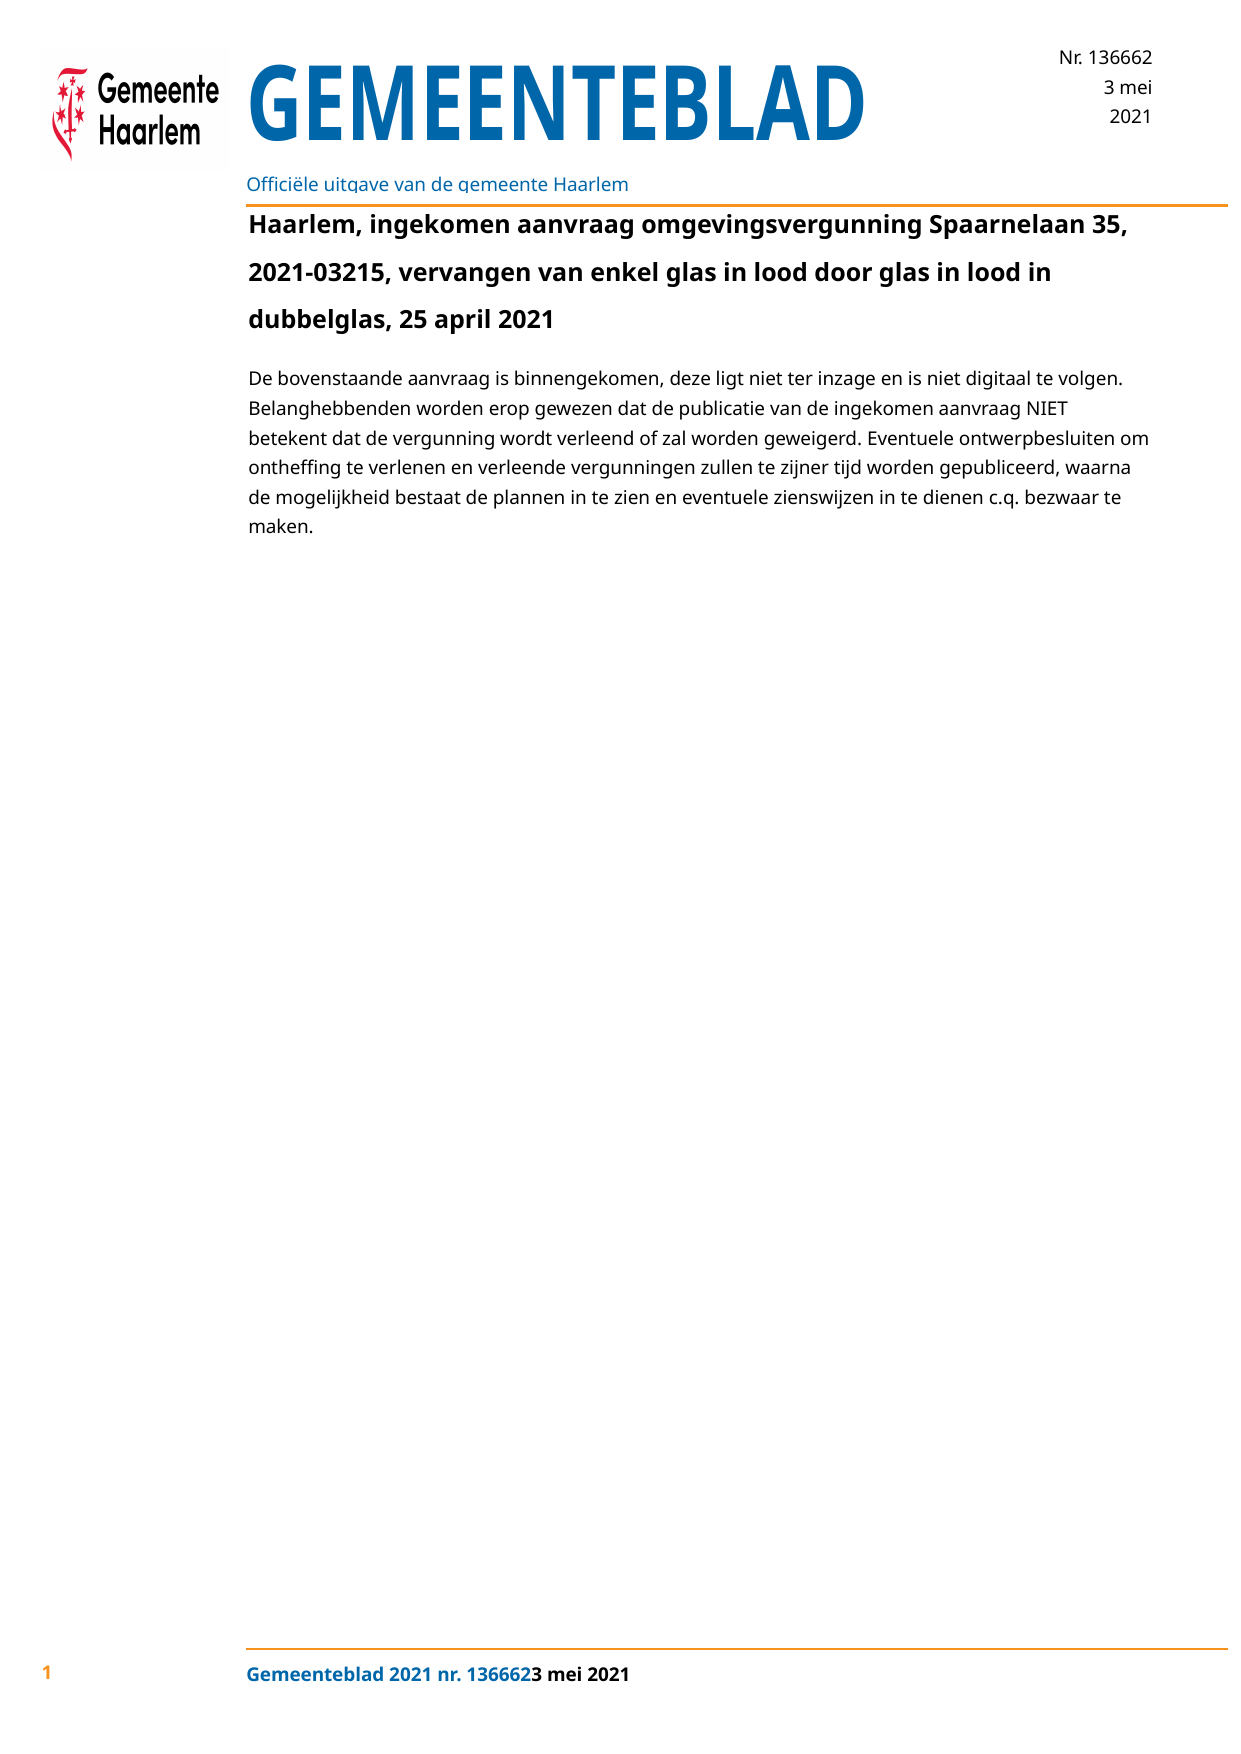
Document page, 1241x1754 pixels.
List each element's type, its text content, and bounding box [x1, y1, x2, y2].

text Haarlem, ingekomen aanvraag omgevingsvergunning Spaarnelaan 35, 2021-03215, vervangen van enkel glas in lood door glas in lood in dubbelglas, 25 april 2021 [248, 207, 1152, 336]
picture [41, 47, 231, 172]
text De bovenstaande aanvraag is binnengekomen, deze ligt niet ter inzage en is niet digitaal te volgen. Belanghebbenden worden erop gewezen dat de publicatie van de ingekomen aanvraag NIET betekent dat de vergunning wordt verleend of zal worden geweigerd. Eventuele ontwerpbesluiten om ontheffing te verlenen en verleende vergunningen zullen te zijner tijd worden gepubliceerd, waarna de mogelijkheid bestaat de plannen in te zien en eventuele zienswijzen in te dienen c.q. bezwaar te maken. [248, 366, 1152, 539]
